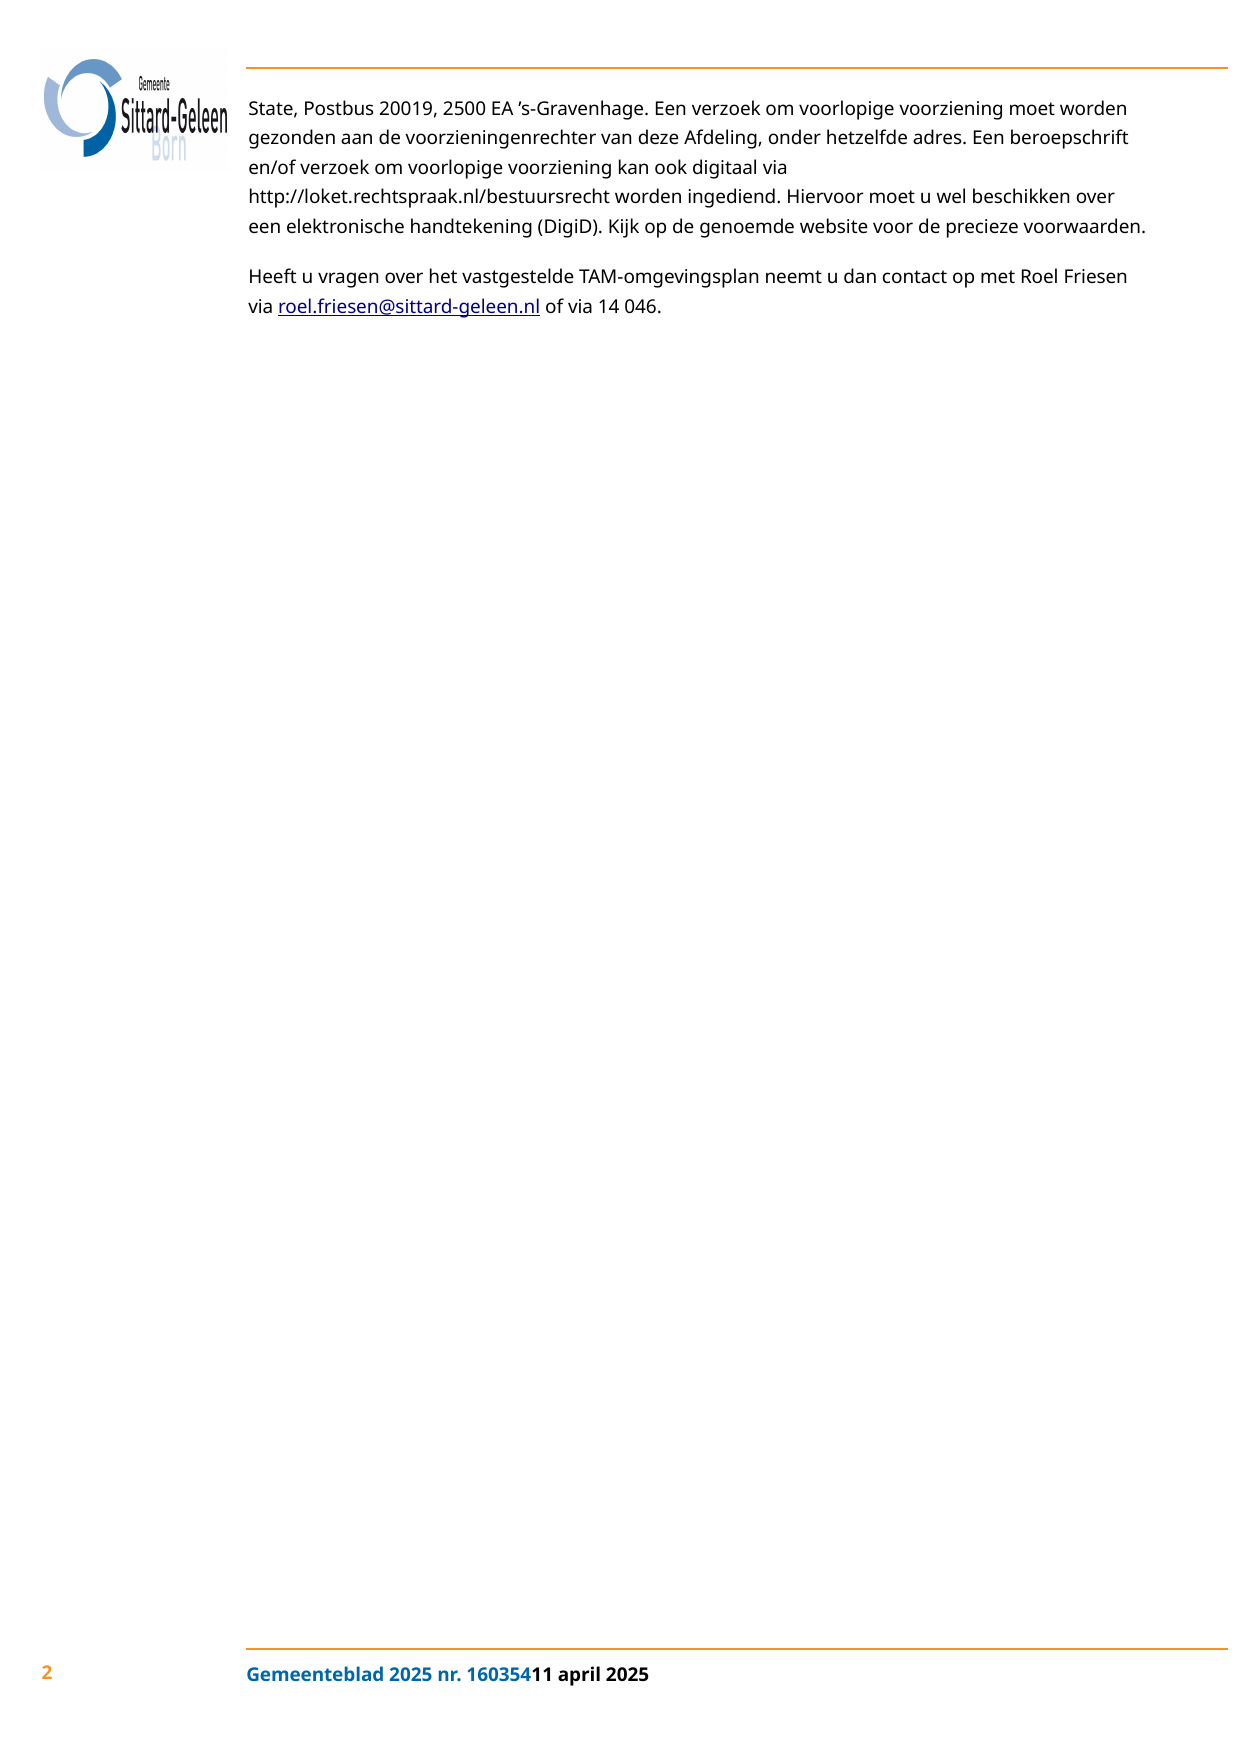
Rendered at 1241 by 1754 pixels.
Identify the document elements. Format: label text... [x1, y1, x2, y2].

text State, Postbus 20019, 2500 EA ’s-Gravenhage. Een verzoek om voorlopige voorziening moet worden gezonden aan de voorzieningenrechter van deze Afdeling, onder hetzelfde adres. Een beroepschrift en/of verzoek om voorlopige voorziening kan ook digitaal via http://loket.rechtspraak.nl/bestuursrecht worden ingediend. Hiervoor moet u wel beschikken over een elektronische handtekening (DigiD). Kijk op de genoemde website voor de precieze voorwaarden. [248, 95, 1152, 239]
text Heeft u vragen over het vastgestelde TAM-omgevingsplan neemt u dan contact op met Roel Friesen via roel.friesen@sittard-geleen.nl of via 14 046. [248, 263, 1152, 319]
picture [41, 47, 231, 172]
